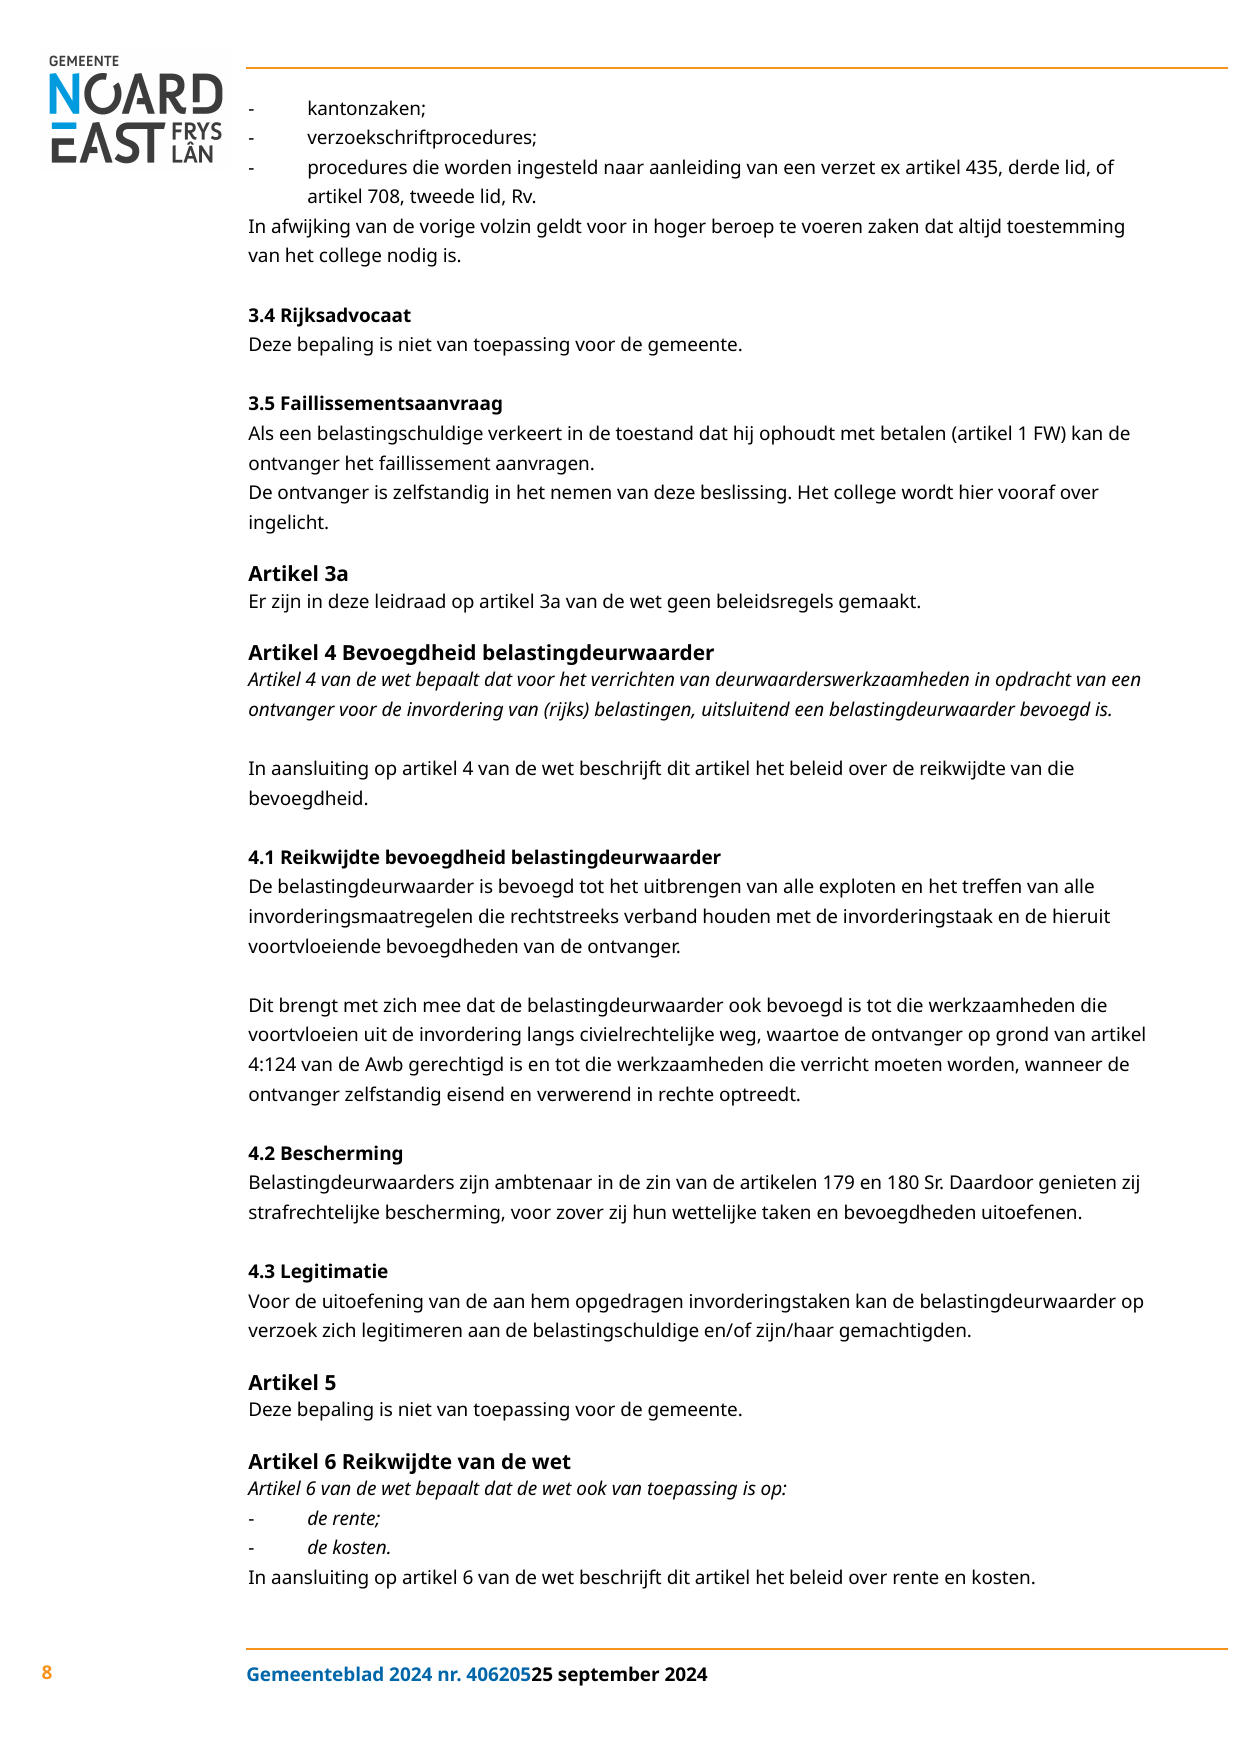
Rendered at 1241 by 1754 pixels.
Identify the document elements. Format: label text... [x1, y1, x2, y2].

list de kosten. [248, 1534, 1152, 1560]
text Artikel 3a [248, 559, 1152, 588]
text 4.2 Bescherming [248, 1140, 1152, 1166]
text Artikel 6 Reikwijdte van de wet [248, 1447, 1152, 1475]
text 3.4 Rijksadvocaat [248, 302, 1152, 328]
text De ontvanger is zelfstandig in het nemen van deze beslissing. Het college wordt hier vooraf over ingelicht. [248, 479, 1152, 535]
text Dit brengt met zich mee dat de belastingdeurwaarder ook bevoegd is tot die werkzaamheden die voortvloeien uit de invordering langs civielrechtelijke weg, waartoe de ontvanger op grond van artikel 4:124 van de Awb gerechtigd is en tot die werkzaamheden die verricht moeten worden, wanneer de ontvanger zelfstandig eisend en verwerend in rechte optreedt. [248, 992, 1152, 1107]
text 3.5 Faillissementsaanvraag [248, 391, 1152, 416]
text Deze bepaling is niet van toepassing voor de gemeente. [248, 331, 1152, 357]
text In aansluiting op artikel 4 van de wet beschrijft dit artikel het beleid over de reikwijdte van die bevoegdheid. [248, 755, 1152, 811]
text De belastingdeurwaarder is bevoegd tot het uitbrengen van alle exploten en het treffen van alle invorderingsmaatregelen die rechtstreeks verband houden met de invorderingstaak en de hieruit voortvloeiende bevoegdheden van de ontvanger. [248, 874, 1152, 959]
text Deze bepaling is niet van toepassing voor de gemeente. [248, 1396, 1152, 1422]
picture [41, 47, 231, 172]
text 4.3 Legitimatie [248, 1258, 1152, 1284]
text Artikel 5 [248, 1368, 1152, 1396]
text Artikel 4 van de wet bepaalt dat voor het verrichten van deurwaarderswerkzaamheden in opdracht van een ontvanger voor de invordering van (rijks) belastingen, uitsluitend een belastingdeurwaarder bevoegd is. [248, 667, 1152, 722]
text Voor de uitoefening van de aan hem opgedragen invorderingstaken kan de belastingdeurwaarder op verzoek zich legitimeren aan de belastingschuldige en/of zijn/haar gemachtigden. [248, 1288, 1152, 1343]
text 4.1 Reikwijdte bevoegdheid belastingdeurwaarder [248, 844, 1152, 870]
text Belastingdeurwaarders zijn ambtenaar in de zin van de artikelen 179 en 180 Sr. Daardoor genieten zij strafrechtelijke bescherming, voor zover zij hun wettelijke taken en bevoegdheden uitoefenen. [248, 1169, 1152, 1225]
list kantonzaken; [248, 95, 1152, 121]
text Artikel 6 van de wet bepaalt dat de wet ook van toepassing is op: [248, 1475, 1152, 1501]
text Artikel 4 Bevoegdheid belastingdeurwaarder [248, 638, 1152, 667]
list verzoekschriftprocedures; [248, 124, 1152, 150]
text In afwijking van de vorige volzin geldt voor in hoger beroep te voeren zaken dat altijd toestemming van het college nodig is. [248, 213, 1152, 268]
text In aansluiting op artikel 6 van de wet beschrijft dit artikel het beleid over rente en kosten. [248, 1564, 1152, 1590]
text Als een belastingschuldige verkeert in de toestand dat hij ophoudt met betalen (artikel 1 FW) kan de ontvanger het faillissement aanvragen. [248, 420, 1152, 476]
text Er zijn in deze leidraad op artikel 3a van de wet geen beleidsregels gemaakt. [248, 588, 1152, 613]
list procedures die worden ingesteld naar aanleiding van een verzet ex artikel 435, derde lid, of artikel 708, tweede lid, Rv. [248, 154, 1152, 209]
list de rente; [248, 1505, 1152, 1531]
